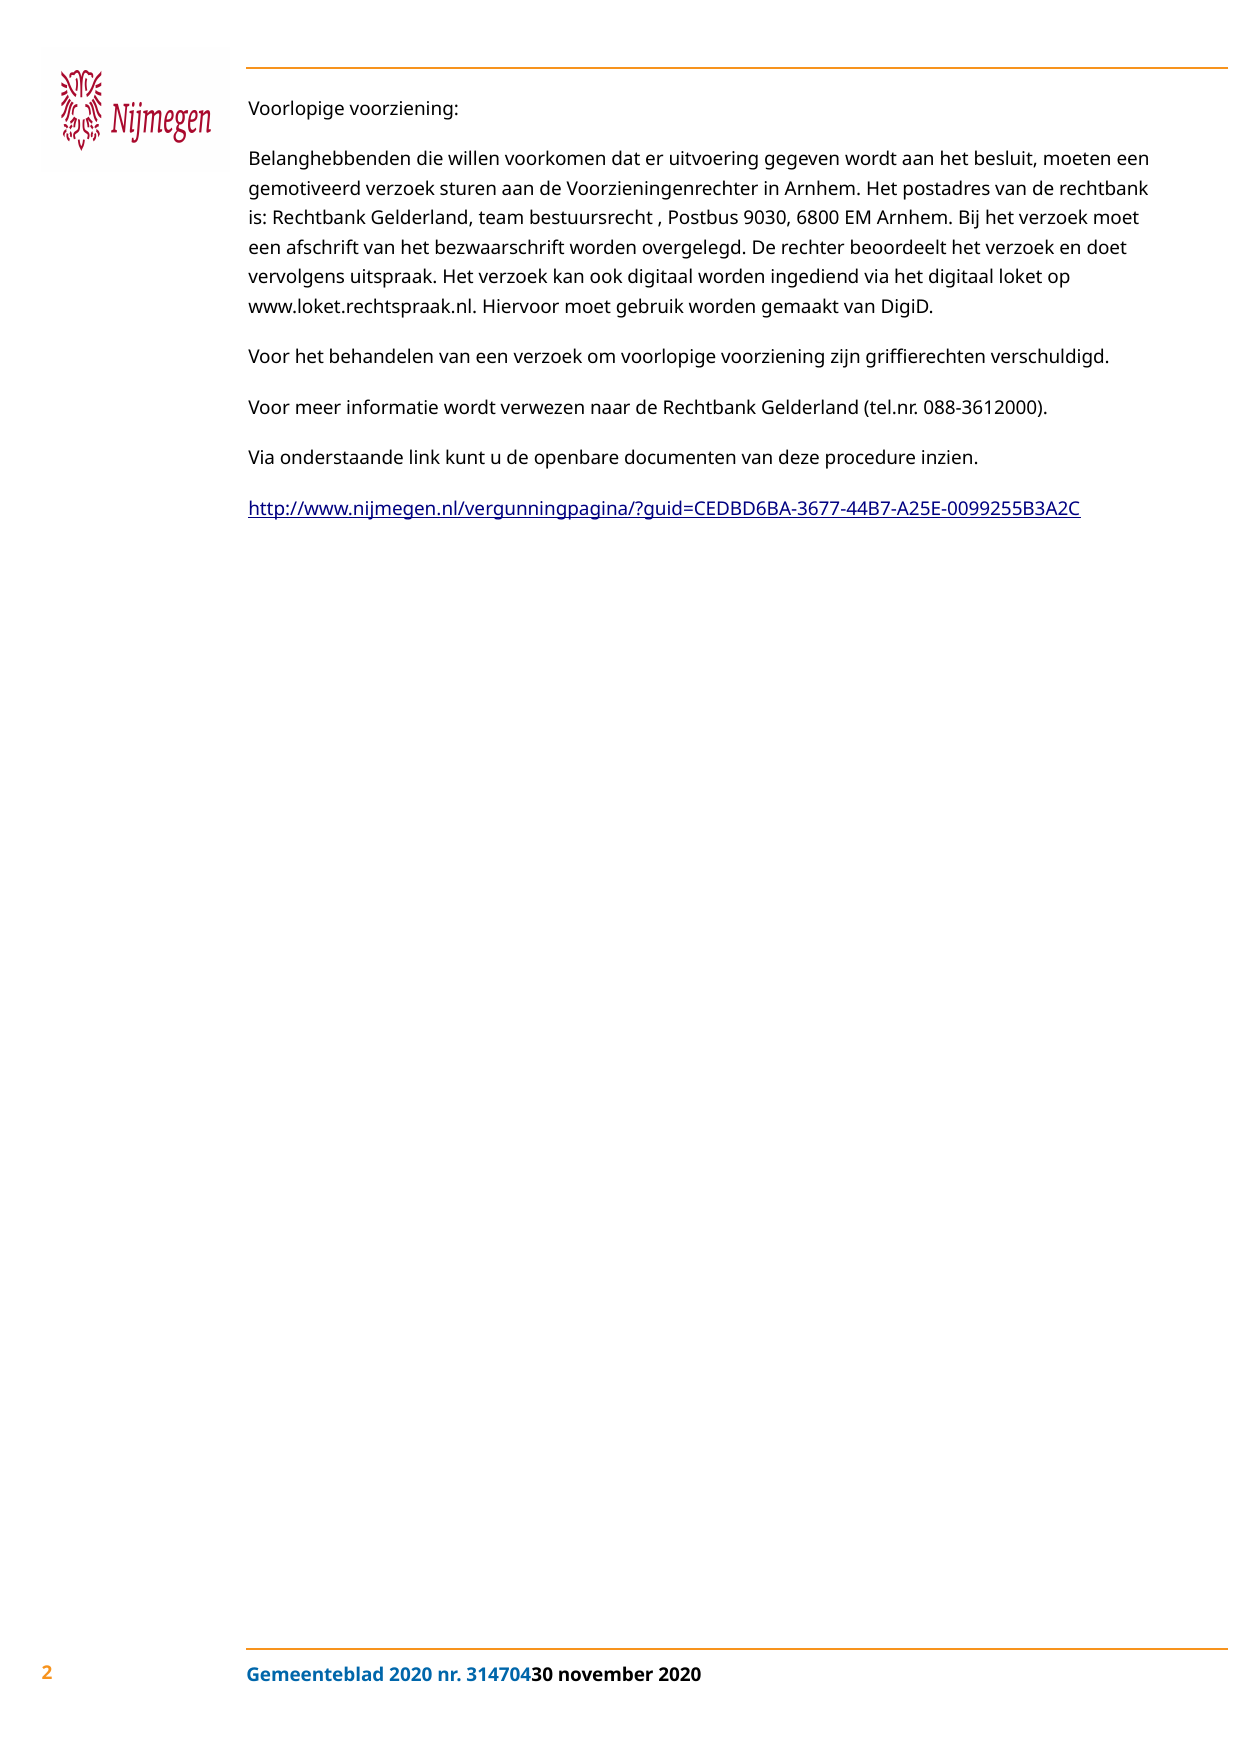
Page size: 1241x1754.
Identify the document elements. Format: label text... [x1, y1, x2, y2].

text Via onderstaande link kunt u de openbare documenten van deze procedure inzien. [248, 444, 1152, 470]
text http://www.nijmegen.nl/vergunningpagina/?guid=CEDBD6BA-3677-44B7-A25E-0099255B3A2C [248, 495, 1152, 521]
text Voor het behandelen van een verzoek om voorlopige voorziening zijn griffierechten verschuldigd. [248, 343, 1152, 369]
picture [41, 47, 231, 172]
text Belanghebbenden die willen voorkomen dat er uitvoering gegeven wordt aan het besluit, moeten een gemotiveerd verzoek sturen aan de Voorzieningenrechter in Arnhem. Het postadres van de rechtbank is: Rechtbank Gelderland, team bestuursrecht , Postbus 9030, 6800 EM Arnhem. Bij het verzoek moet een afschrift van het bezwaarschrift worden overgelegd. De rechter beoordeelt het verzoek en doet vervolgens uitspraak. Het verzoek kan ook digitaal worden ingediend via het digitaal loket op www.loket.rechtspraak.nl. Hiervoor moet gebruik worden gemaakt van DigiD. [248, 145, 1152, 319]
text Voor meer informatie wordt verwezen naar de Rechtbank Gelderland (tel.nr. 088-3612000). [248, 394, 1152, 420]
text Voorlopige voorziening: [248, 95, 1152, 121]
